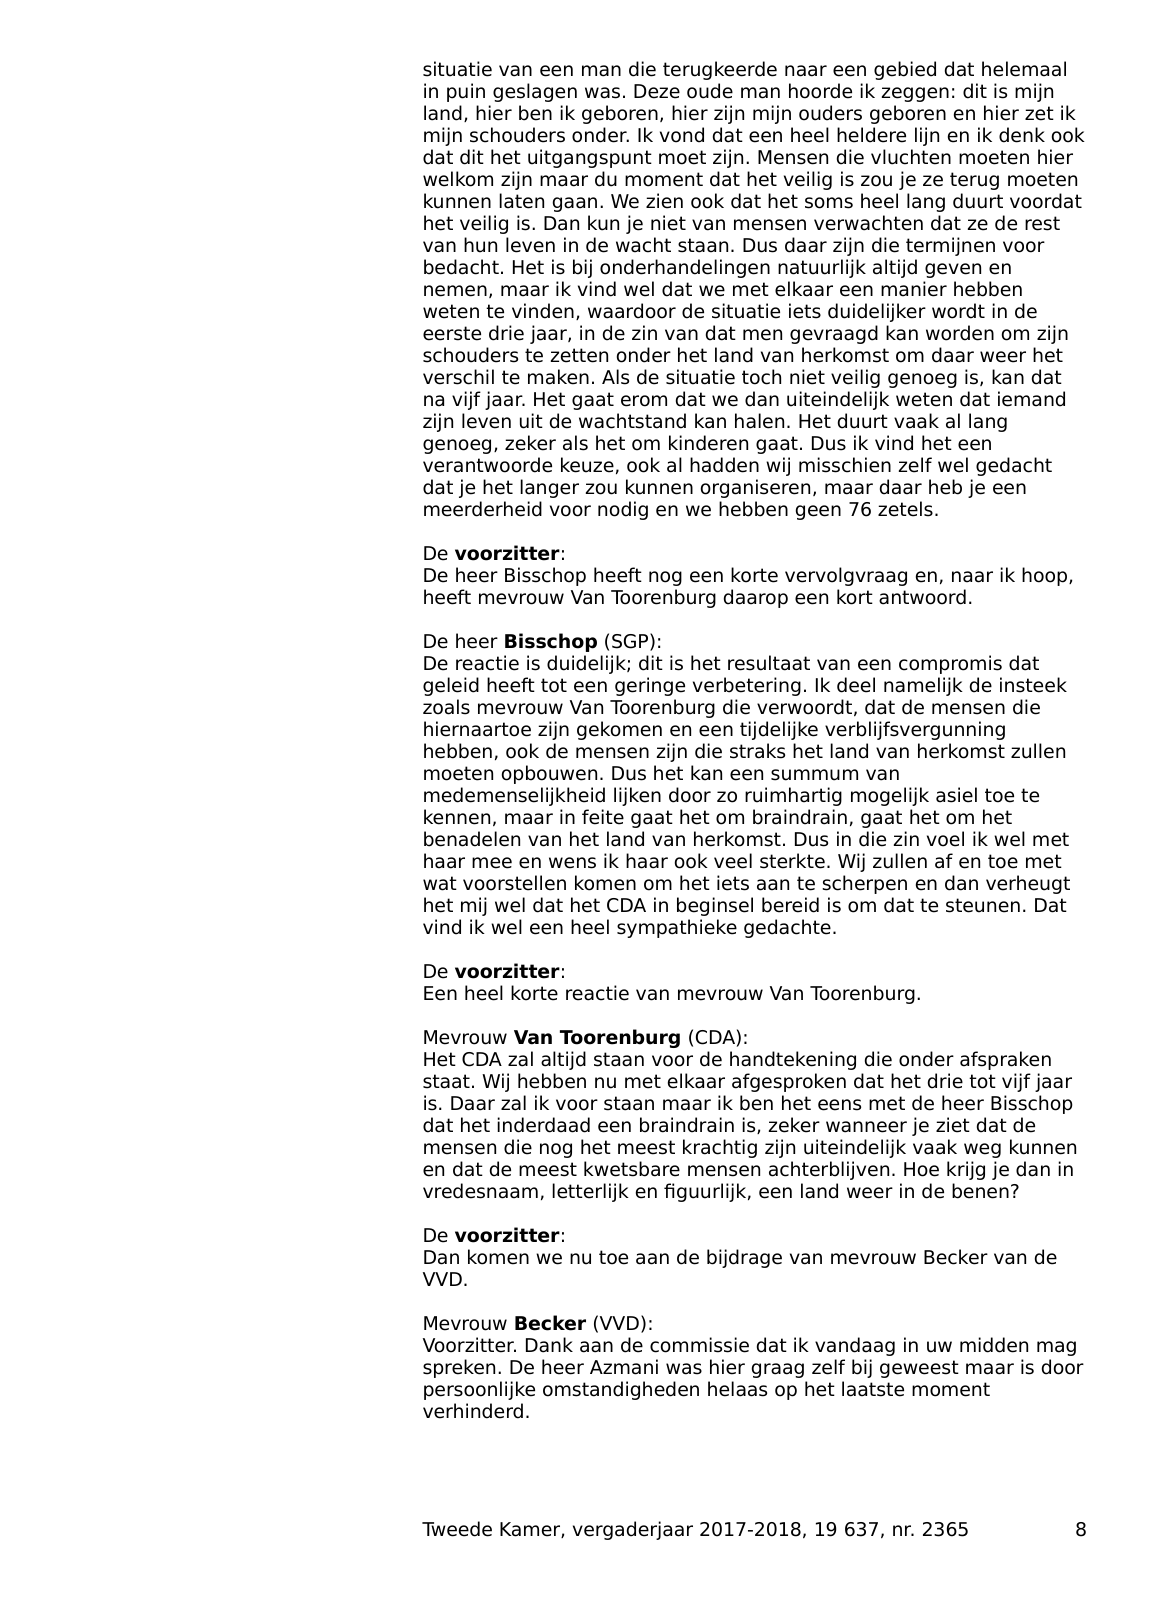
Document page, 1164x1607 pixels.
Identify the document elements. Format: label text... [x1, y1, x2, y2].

text De reactie is duidelijk; dit is het resultaat van een compromis dat geleid heeft tot een geringe verbetering. Ik deel namelijk de insteek zoals mevrouw Van Toorenburg die verwoordt, dat de mensen die hiernaartoe zijn gekomen en een tijdelijke verblijfsvergunning hebben, ook de mensen zijn die straks het land van herkomst zullen moeten opbouwen. Dus het kan een summum van medemenselijkheid lijken door zo ruimhartig mogelijk asiel toe te kennen, maar in feite gaat het om braindrain, gaat het om het benadelen van het land van herkomst. Dus in die zin voel ik wel met haar mee en wens ik haar ook veel sterkte. Wij zullen af en toe met wat voorstellen komen om het iets aan te scherpen en dan verheugt het mij wel dat het CDA in beginsel bereid is om dat te steunen. Dat vind ik wel een heel sympathieke gedachte. [422, 653, 1087, 939]
text Voorzitter. Dank aan de commissie dat ik vandaag in uw midden mag spreken. De heer Azmani was hier graag zelf bij geweest maar is door persoonlijke omstandigheden helaas op het laatste moment verhinderd. [422, 1335, 1087, 1423]
text De voorzitter: [422, 961, 1087, 983]
text Mevrouw Van Toorenburg (CDA): [422, 1027, 1087, 1049]
text Mevrouw Becker (VVD): [422, 1313, 1087, 1335]
text Een heel korte reactie van mevrouw Van Toorenburg. [422, 983, 1087, 1005]
text Het CDA zal altijd staan voor de handtekening die onder afspraken staat. Wij hebben nu met elkaar afgesproken dat het drie tot vijf jaar is. Daar zal ik voor staan maar ik ben het eens met de heer Bisschop dat het inderdaad een braindrain is, zeker wanneer je ziet dat de mensen die nog het meest krachtig zijn uiteindelijk vaak weg kunnen en dat de meest kwetsbare mensen achterblijven. Hoe krijg je dan in vredesnaam, letterlijk en figuurlijk, een land weer in de benen? [422, 1049, 1087, 1203]
text situatie van een man die terugkeerde naar een gebied dat helemaal in puin geslagen was. Deze oude man hoorde ik zeggen: dit is mijn land, hier ben ik geboren, hier zijn mijn ouders geboren en hier zet ik mijn schouders onder. Ik vond dat een heel heldere lijn en ik denk ook dat dit het uitgangspunt moet zijn. Mensen die vluchten moeten hier welkom zijn maar du moment dat het veilig is zou je ze terug moeten kunnen laten gaan. We zien ook dat het soms heel lang duurt voordat het veilig is. Dan kun je niet van mensen verwachten dat ze de rest van hun leven in de wacht staan. Dus daar zijn die termijnen voor bedacht. Het is bij onderhandelingen natuurlijk altijd geven en nemen, maar ik vind wel dat we met elkaar een manier hebben weten te vinden, waardoor de situatie iets duidelijker wordt in de eerste drie jaar, in de zin van dat men gevraagd kan worden om zijn schouders te zetten onder het land van herkomst om daar weer het verschil te maken. Als de situatie toch niet veilig genoeg is, kan dat na vijf jaar. Het gaat erom dat we dan uiteindelijk weten dat iemand zijn leven uit de wachtstand kan halen. Het duurt vaak al lang genoeg, zeker als het om kinderen gaat. Dus ik vind het een verantwoorde keuze, ook al hadden wij misschien zelf wel gedacht dat je het langer zou kunnen organiseren, maar daar heb je een meerderheid voor nodig en we hebben geen 76 zetels. [422, 59, 1087, 521]
text Dan komen we nu toe aan de bijdrage van mevrouw Becker van de VVD. [422, 1247, 1087, 1291]
text De heer Bisschop heeft nog een korte vervolgvraag en, naar ik hoop, heeft mevrouw Van Toorenburg daarop een kort antwoord. [422, 565, 1087, 609]
text De voorzitter: [422, 1225, 1087, 1247]
text De voorzitter: [422, 543, 1087, 565]
text De heer Bisschop (SGP): [422, 631, 1087, 653]
